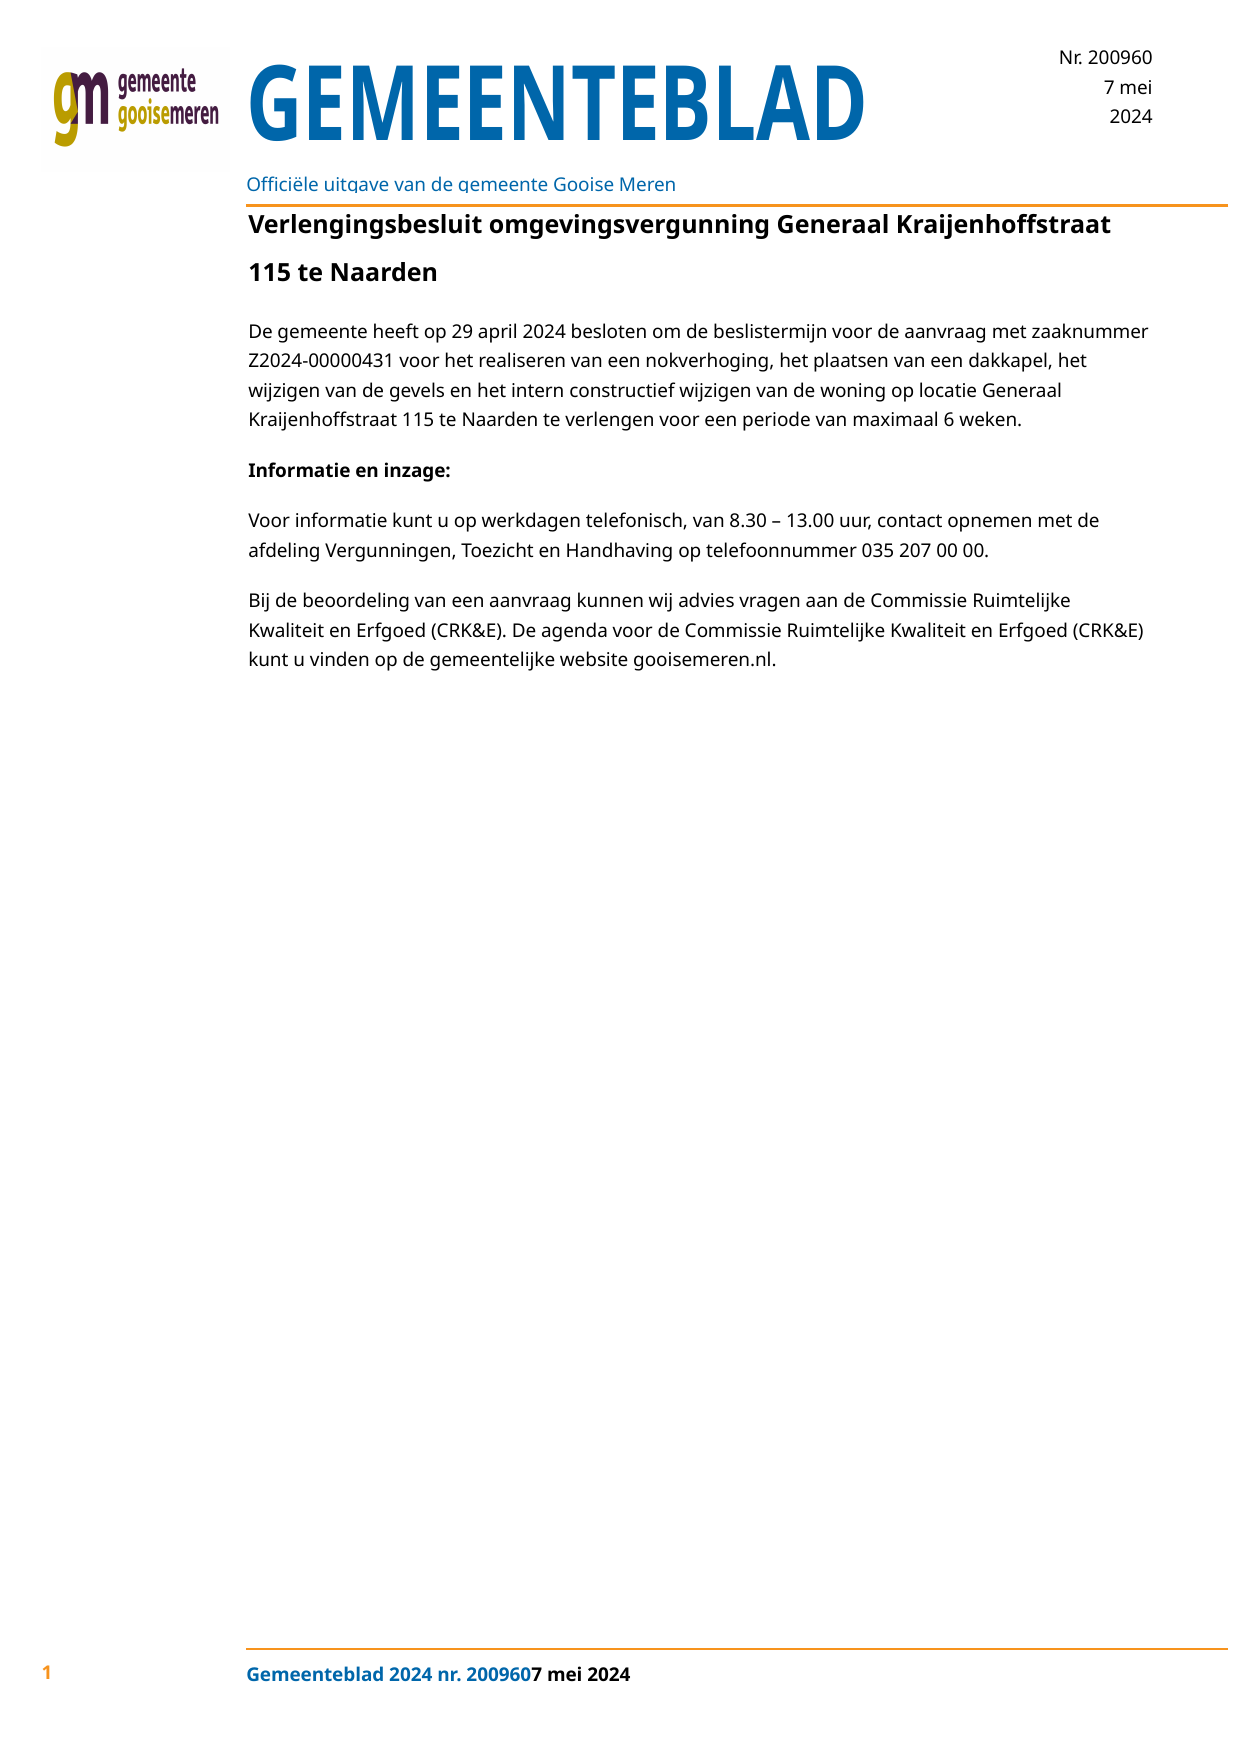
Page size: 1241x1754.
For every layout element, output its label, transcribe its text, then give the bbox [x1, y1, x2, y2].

text Verlengingsbesluit omgevingsvergunning Generaal Kraijenhoffstraat 115 te Naarden [248, 207, 1152, 288]
text Informatie en inzage: [248, 457, 1152, 483]
text Voor informatie kunt u op werkdagen telefonisch, van 8.30 – 13.00 uur, contact opnemen met de afdeling Vergunningen, Toezicht en Handhaving op telefoonnummer 035 207 00 00. [248, 507, 1152, 563]
text Bij de beoordeling van een aanvraag kunnen wij advies vragen aan de Commissie Ruimtelijke Kwaliteit en Erfgoed (CRK&E). De agenda voor de Commissie Ruimtelijke Kwaliteit en Erfgoed (CRK&E) kunt u vinden op de gemeentelijke website gooisemeren.nl. [248, 587, 1152, 672]
picture [41, 47, 231, 172]
text De gemeente heeft op 29 april 2024 besloten om de beslistermijn voor de aanvraag met zaaknummer Z2024-00000431 voor het realiseren van een nokverhoging, het plaatsen van een dakkapel, het wijzigen van de gevels en het intern constructief wijzigen van de woning op locatie Generaal Kraijenhoffstraat 115 te Naarden te verlengen voor een periode van maximaal 6 weken. [248, 318, 1152, 432]
